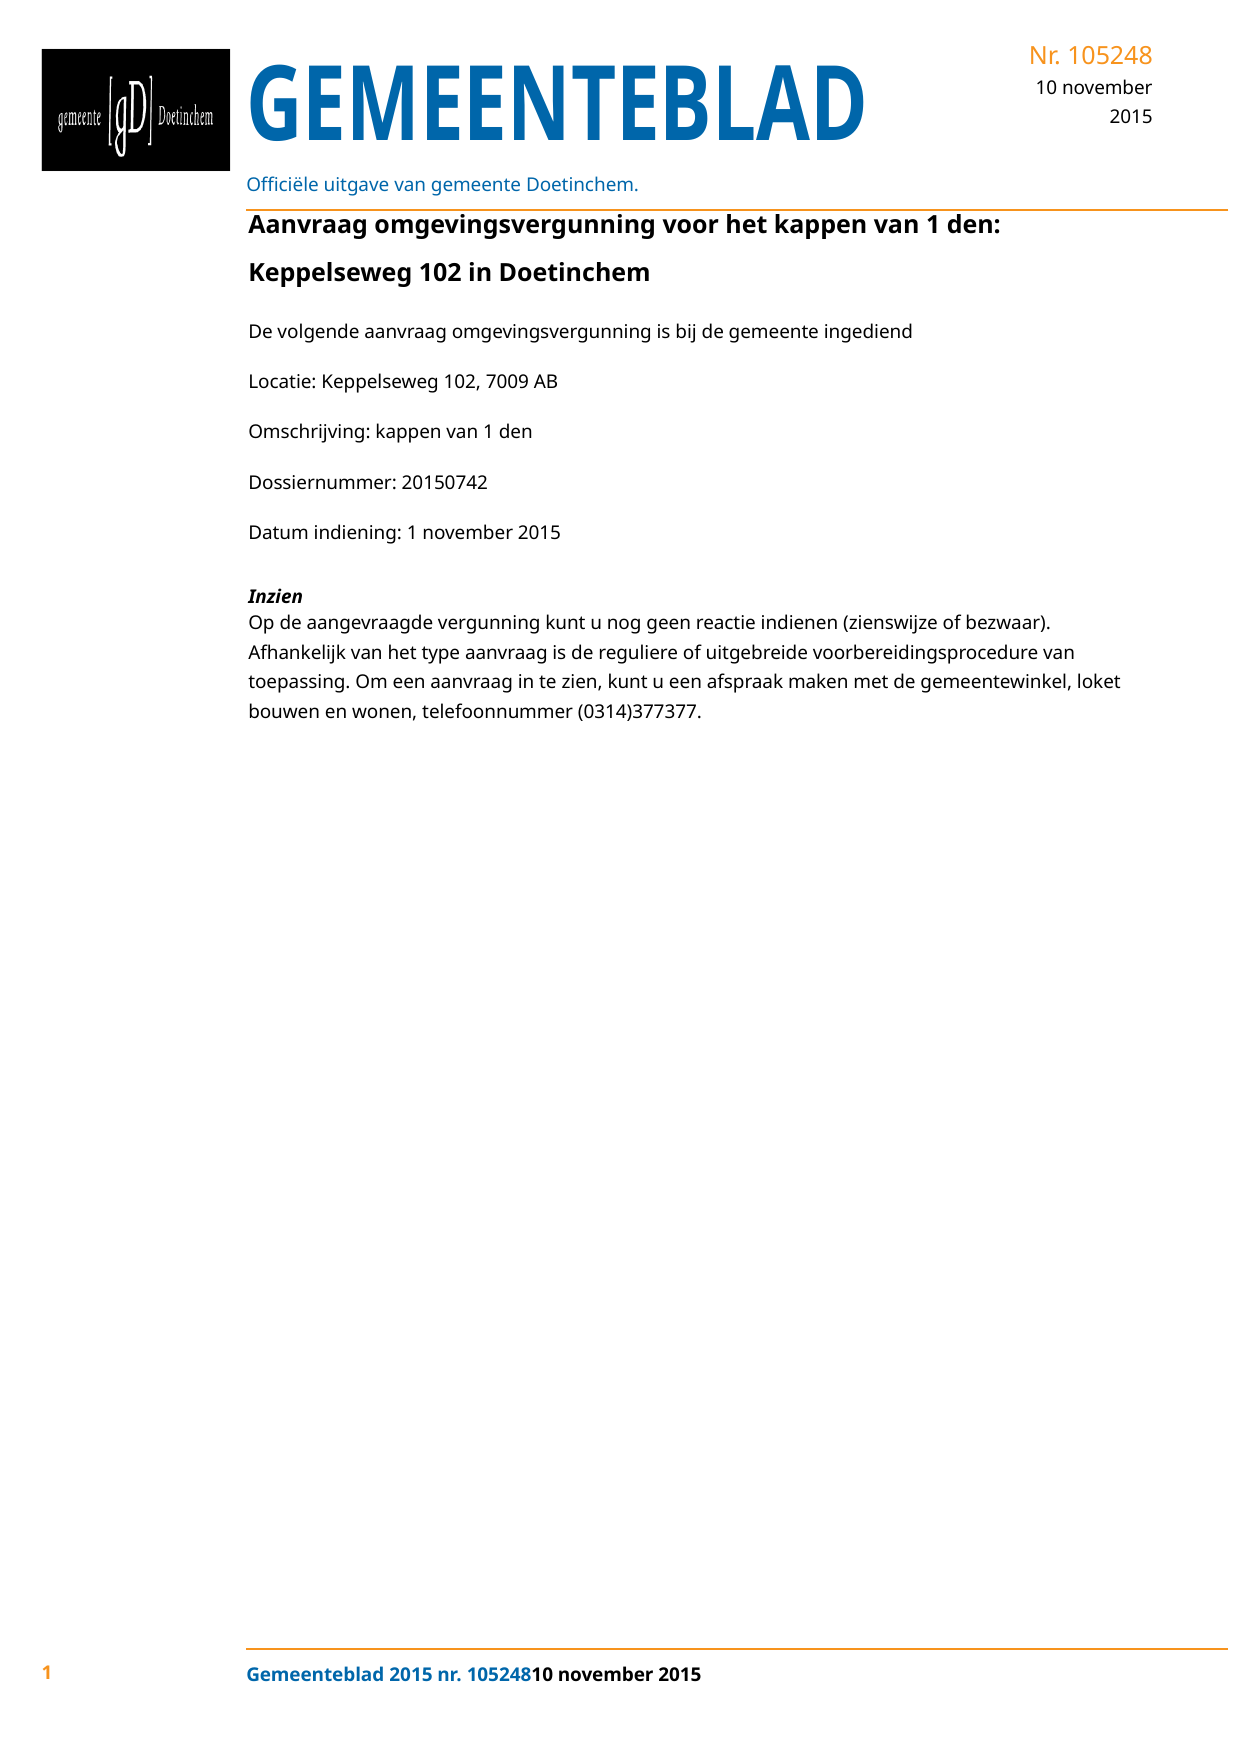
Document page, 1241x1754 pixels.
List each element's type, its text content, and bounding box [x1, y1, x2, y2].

text Datum indiening: 1 november 2015 [248, 519, 1152, 545]
text Dossiernummer: 20150742 [248, 469, 1152, 495]
text Omschrijving: kappen van 1 den [248, 419, 1152, 444]
text De volgende aanvraag omgevingsvergunning is bij de gemeente ingediend [248, 318, 1152, 344]
text Aanvraag omgevingsvergunning voor het kappen van 1 den: Keppelseweg 102 in Doetinchem [248, 211, 1152, 288]
picture [41, 47, 231, 172]
text Inzien [248, 583, 1152, 609]
text Locatie: Keppelseweg 102, 7009 AB [248, 368, 1152, 394]
text Op de aangevraagde vergunning kunt u nog geen reactie indienen (zienswijze of bezwaar). Afhankelijk van het type aanvraag is de reguliere of uitgebreide voorbereidingsprocedure van toepassing. Om een aanvraag in te zien, kunt u een afspraak maken met de gemeentewinkel, loket bouwen en wonen, telefoonnummer (0314)377377. [248, 609, 1152, 724]
